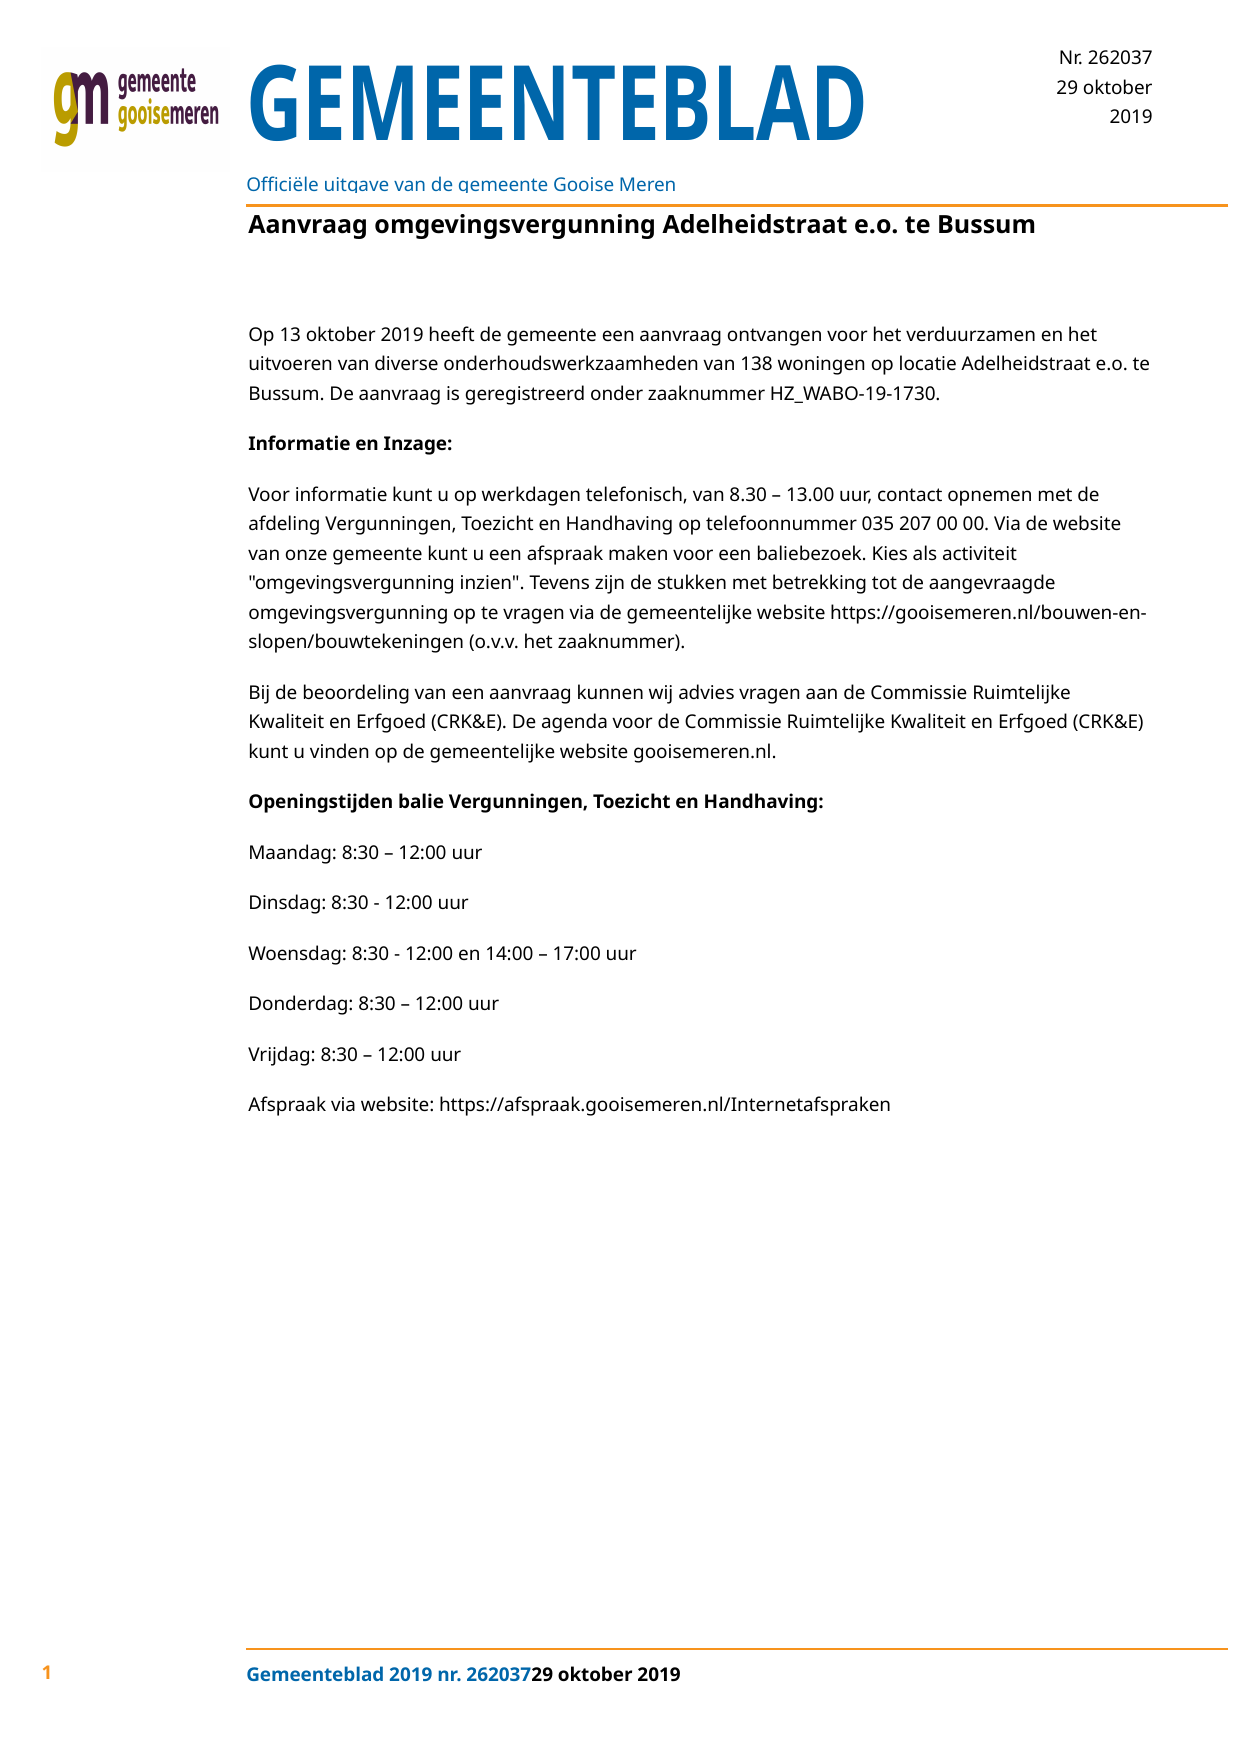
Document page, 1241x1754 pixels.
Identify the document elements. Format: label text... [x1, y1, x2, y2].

text Afspraak via website: https://afspraak.gooisemeren.nl/Internetafspraken [248, 1091, 1152, 1117]
text Informatie en Inzage: [248, 430, 1152, 456]
text Bij de beoordeling van een aanvraag kunnen wij advies vragen aan de Commissie Ruimtelijke Kwaliteit en Erfgoed (CRK&E). De agenda voor de Commissie Ruimtelijke Kwaliteit en Erfgoed (CRK&E) kunt u vinden op de gemeentelijke website gooisemeren.nl. [248, 679, 1152, 764]
text Donderdag: 8:30 – 12:00 uur [248, 990, 1152, 1016]
text Woensdag: 8:30 - 12:00 en 14:00 – 17:00 uur [248, 940, 1152, 966]
text Vrijdag: 8:30 – 12:00 uur [248, 1041, 1152, 1066]
text Op 13 oktober 2019 heeft de gemeente een aanvraag ontvangen voor het verduurzamen en het uitvoeren van diverse onderhoudswerkzaamheden van 138 woningen op locatie Adelheidstraat e.o. te Bussum. De aanvraag is geregistreerd onder zaaknummer HZ_WABO-19-1730. [248, 321, 1152, 406]
picture [41, 47, 231, 172]
text Maandag: 8:30 – 12:00 uur [248, 839, 1152, 865]
text Voor informatie kunt u op werkdagen telefonisch, van 8.30 – 13.00 uur, contact opnemen met de afdeling Vergunningen, Toezicht en Handhaving op telefoonnummer 035 207 00 00. Via de website van onze gemeente kunt u een afspraak maken voor een baliebezoek. Kies als activiteit "omgevingsvergunning inzien". Tevens zijn de stukken met betrekking tot de aangevraagde omgevingsvergunning op te vragen via de gemeentelijke website https://gooisemeren.nl/bouwen-en-slopen/bouwtekeningen (o.v.v. het zaaknummer). [248, 481, 1152, 654]
text Openingstijden balie Vergunningen, Toezicht en Handhaving: [248, 789, 1152, 814]
text Dinsdag: 8:30 - 12:00 uur [248, 889, 1152, 915]
text Aanvraag omgevingsvergunning Adelheidstraat e.o. te Bussum [248, 207, 1152, 241]
